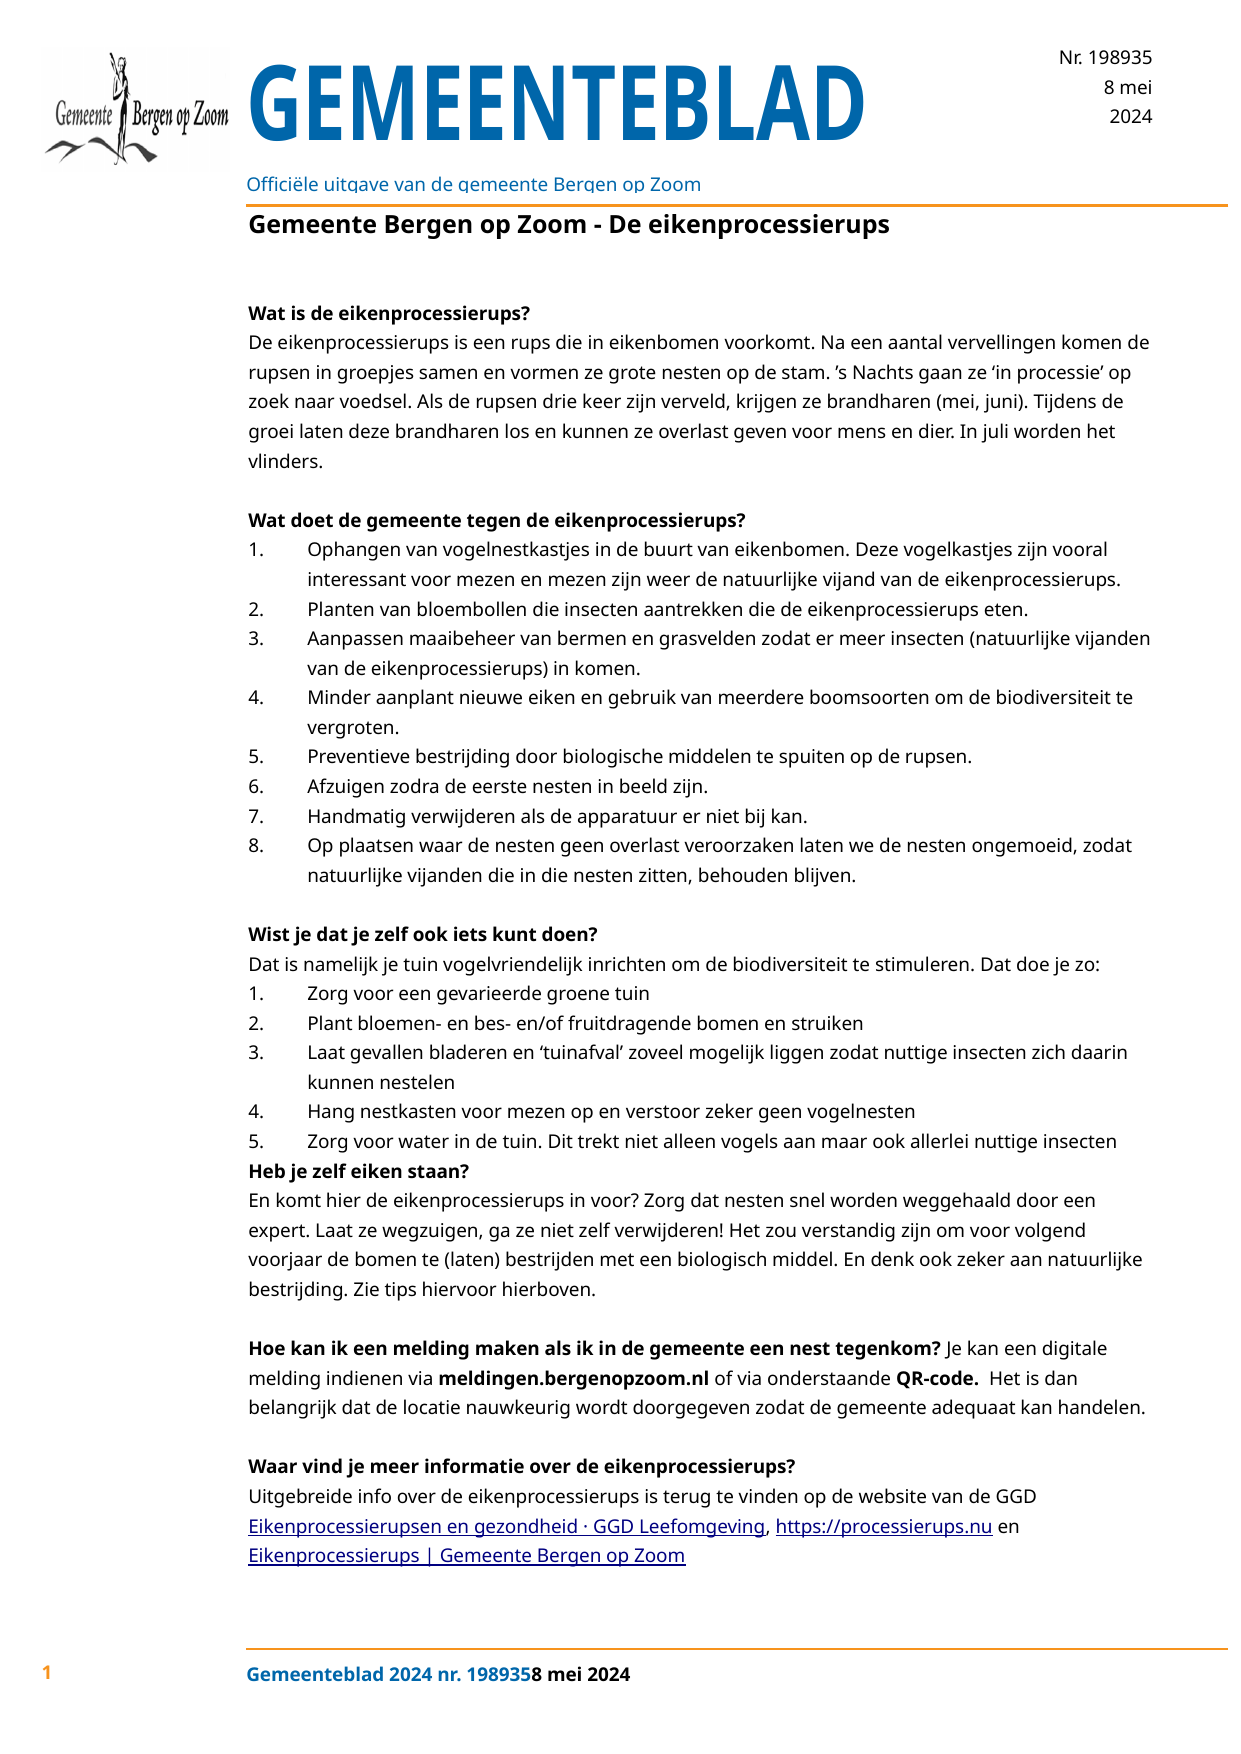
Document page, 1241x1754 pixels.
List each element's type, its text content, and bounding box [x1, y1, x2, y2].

list Ophangen van vogelnestkastjes in de buurt van eikenbomen. Deze vogelkastjes zijn vooral interessant voor mezen en mezen zijn weer de natuurlijke vijand van de eikenprocessierups. [248, 537, 1152, 592]
text Gemeente Bergen op Zoom - De eikenprocessierups [248, 207, 1152, 241]
text Wat is de eikenprocessierups? [248, 300, 1152, 326]
text Wat doet de gemeente tegen de eikenprocessierups? [248, 507, 1152, 533]
list Plant bloemen- en bes- en/of fruitdragende bomen en struiken [248, 1010, 1152, 1036]
text Heb je zelf eiken staan? [248, 1158, 1152, 1183]
text Wist je dat je zelf ook iets kunt doen? [248, 921, 1152, 947]
list Zorg voor een gevarieerde groene tuin [248, 980, 1152, 1006]
picture [41, 47, 231, 172]
text Hoe kan ik een melding maken als ik in de gemeente een nest tegenkom? Je kan een digitale melding indienen via meldingen.bergenopzoom.nl of via onderstaande QR-code. Het is dan belangrijk dat de locatie nauwkeurig wordt doorgegeven zodat de gemeente adequaat kan handelen. [248, 1335, 1152, 1420]
list Op plaatsen waar de nesten geen overlast veroorzaken laten we de nesten ongemoeid, zodat natuurlijke vijanden die in die nesten zitten, behouden blijven. [248, 832, 1152, 888]
text En komt hier de eikenprocessierups in voor? Zorg dat nesten snel worden weggehaald door een expert. Laat ze wegzuigen, ga ze niet zelf verwijderen! Het zou verstandig zijn om voor volgend voorjaar de bomen te (laten) bestrijden met een biologisch middel. En denk ook zeker aan natuurlijke bestrijding. Zie tips hiervoor hierboven. [248, 1187, 1152, 1302]
list Hang nestkasten voor mezen op en verstoor zeker geen vogelnesten [248, 1099, 1152, 1124]
text Dat is namelijk je tuin vogelvriendelijk inrichten om de biodiversiteit te stimuleren. Dat doe je zo: [248, 951, 1152, 976]
list Afzuigen zodra de eerste nesten in beeld zijn. [248, 773, 1152, 799]
list Minder aanplant nieuwe eiken en gebruik van meerdere boomsoorten om de biodiversiteit te vergroten. [248, 684, 1152, 740]
list Handmatig verwijderen als de apparatuur er niet bij kan. [248, 803, 1152, 828]
list Preventieve bestrijding door biologische middelen te spuiten op de rupsen. [248, 744, 1152, 769]
list Aanpassen maaibeheer van bermen en grasvelden zodat er meer insecten (natuurlijke vijanden van de eikenprocessierups) in komen. [248, 625, 1152, 681]
list Laat gevallen bladeren en ‘tuinafval’ zoveel mogelijk liggen zodat nuttige insecten zich daarin kunnen nestelen [248, 1039, 1152, 1095]
list Planten van bloembollen die insecten aantrekken die de eikenprocessierups eten. [248, 596, 1152, 621]
text Uitgebreide info over de eikenprocessierups is terug te vinden op de website van de GGD Eikenprocessierupsen en gezondheid · GGD Leefomgeving, https://processierups.nu en Eikenprocessierups | Gemeente Bergen op Zoom [248, 1483, 1152, 1568]
list Zorg voor water in de tuin. Dit trekt niet alleen vogels aan maar ook allerlei nuttige insecten [248, 1128, 1152, 1154]
text De eikenprocessierups is een rups die in eikenbomen voorkomt. Na een aantal vervellingen komen de rupsen in groepjes samen en vormen ze grote nesten op de stam. ’s Nachts gaan ze ‘in processie’ op zoek naar voedsel. Als de rupsen drie keer zijn verveld, krijgen ze brandharen (mei, juni). Tijdens de groei laten deze brandharen los en kunnen ze overlast geven voor mens en dier. In juli worden het vlinders. [248, 329, 1152, 473]
text Waar vind je meer informatie over de eikenprocessierups? [248, 1454, 1152, 1479]
